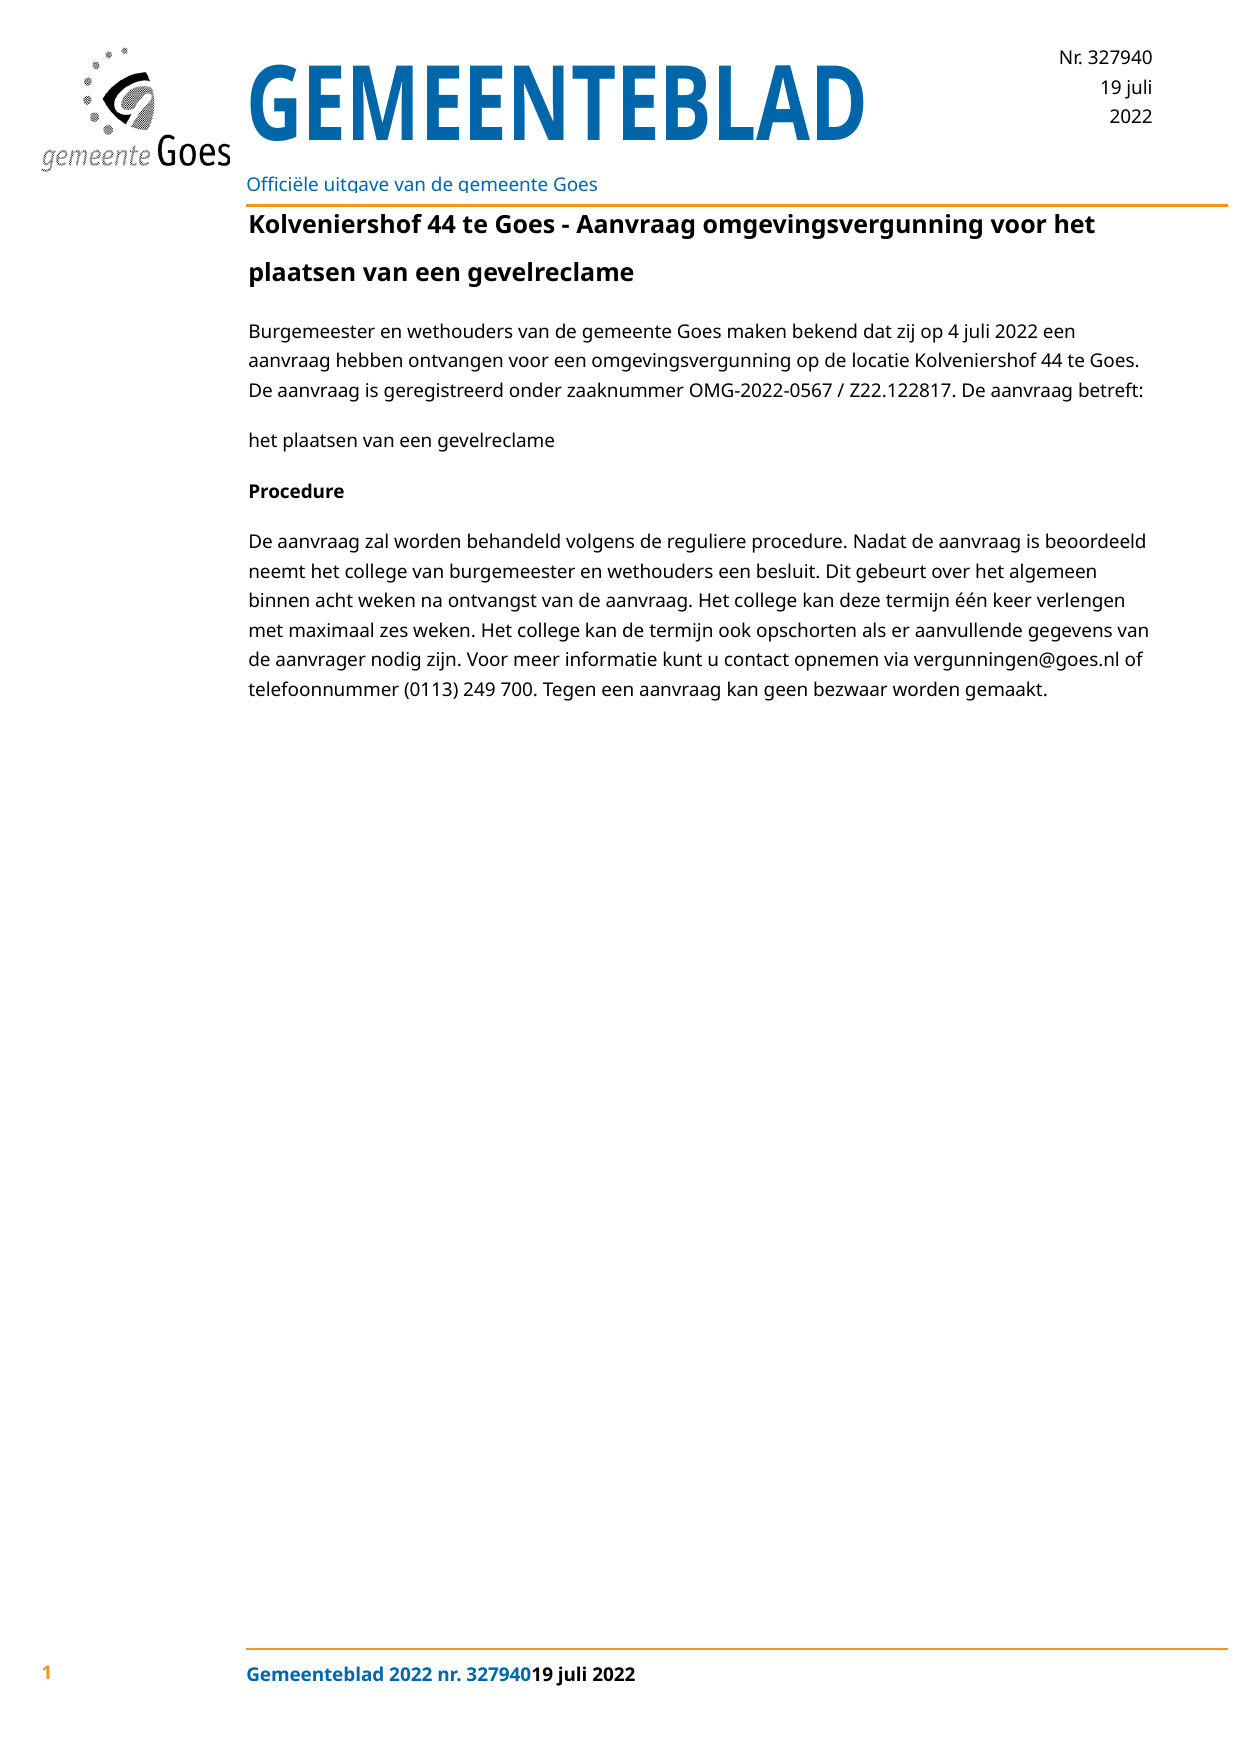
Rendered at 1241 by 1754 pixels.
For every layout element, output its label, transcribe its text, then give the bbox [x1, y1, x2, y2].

picture [41, 47, 231, 172]
text Burgemeester en wethouders van de gemeente Goes maken bekend dat zij op 4 juli 2022 een aanvraag hebben ontvangen voor een omgevingsvergunning op de locatie Kolveniershof 44 te Goes. De aanvraag is geregistreerd onder zaaknummer OMG-2022-0567 / Z22.122817. De aanvraag betreft: [248, 318, 1152, 403]
text het plaatsen van een gevelreclame [248, 427, 1152, 453]
text De aanvraag zal worden behandeld volgens de reguliere procedure. Nadat de aanvraag is beoordeeld neemt het college van burgemeester en wethouders een besluit. Dit gebeurt over het algemeen binnen acht weken na ontvangst van de aanvraag. Het college kan deze termijn één keer verlengen met maximaal zes weken. Het college kan de termijn ook opschorten als er aanvullende gegevens van de aanvrager nodig zijn. Voor meer informatie kunt u contact opnemen via vergunningen@goes.nl of telefoonnummer (0113) 249 700. Tegen een aanvraag kan geen bezwaar worden gemaakt. [248, 528, 1152, 702]
text Kolveniershof 44 te Goes - Aanvraag omgevingsvergunning voor het plaatsen van een gevelreclame [248, 207, 1152, 288]
text Procedure [248, 478, 1152, 504]
